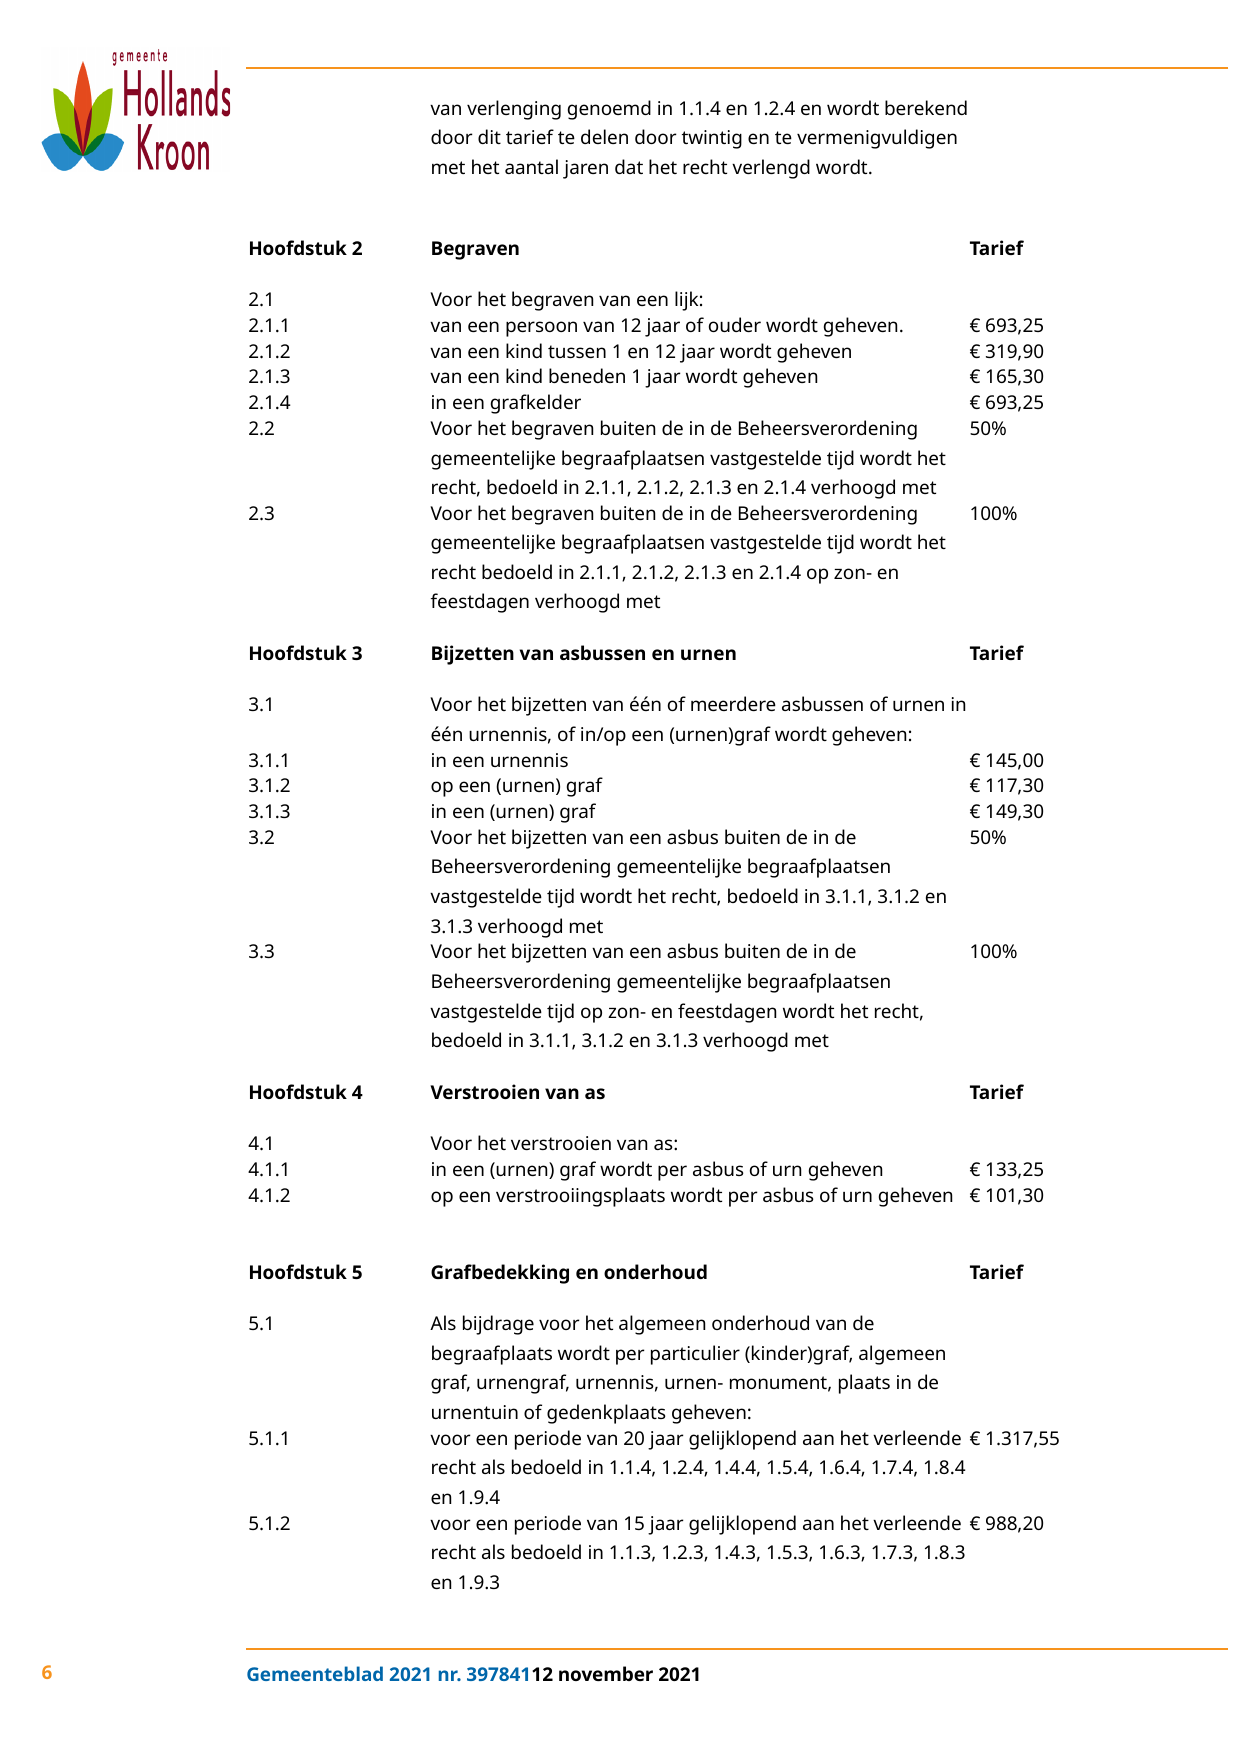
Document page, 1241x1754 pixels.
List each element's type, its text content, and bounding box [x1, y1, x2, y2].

table_cell 3.1.1 [248, 747, 430, 773]
table_cell in een urnennis [430, 747, 969, 773]
table_cell Voor het bijzetten van een asbus buiten de in de Beheersverordening gemeentelijke begraafplaatsen vastgestelde tijd op zon- en feestdagen wordt het recht, bedoeld in 3.1.1, 3.1.2 en 3.1.3 verhoogd met [430, 939, 969, 1053]
table_cell € 145,00 [969, 747, 1152, 773]
table_cell € 693,25 [969, 389, 1152, 415]
table_cell in een (urnen) graf wordt per asbus of urn geheven [430, 1156, 969, 1182]
table_cell [248, 95, 430, 209]
table_cell Hoofdstuk 3 [248, 640, 430, 666]
table_cell 3.1 [248, 692, 430, 747]
table_cell 100% [969, 939, 1152, 1053]
table_cell 50% [969, 415, 1152, 500]
table_cell [969, 1285, 1152, 1310]
table_cell [969, 1208, 1152, 1233]
table_cell € 1.317,55 [969, 1425, 1152, 1510]
table_cell 5.1.1 [248, 1425, 430, 1510]
table_cell Tarief [969, 640, 1152, 666]
table_cell 3.1.2 [248, 773, 430, 798]
table_cell [430, 1105, 969, 1130]
table_cell [248, 1208, 430, 1233]
table_cell € 149,30 [969, 799, 1152, 824]
table_cell Voor het begraven buiten de in de Beheersverordening gemeentelijke begraafplaatsen vastgestelde tijd wordt het recht, bedoeld in 2.1.1, 2.1.2, 2.1.3 en 2.1.4 verhoogd met [430, 415, 969, 500]
table_cell 3.1.3 [248, 799, 430, 824]
table_cell [969, 1130, 1152, 1156]
table_cell Hoofdstuk 2 [248, 235, 430, 261]
table_cell 4.1.1 [248, 1156, 430, 1182]
table_cell van verlenging genoemd in 1.1.4 en 1.2.4 en wordt berekend door dit tarief te delen door twintig en te vermenigvuldigen met het aantal jaren dat het recht verlengd wordt. [430, 95, 969, 209]
table_cell voor een periode van 15 jaar gelijklopend aan het verleende recht als bedoeld in 1.1.3, 1.2.3, 1.4.3, 1.5.3, 1.6.3, 1.7.3, 1.8.3 en 1.9.3 [430, 1510, 969, 1595]
table_cell [969, 615, 1152, 640]
table_cell [430, 666, 969, 692]
table_cell voor een periode van 20 jaar gelijklopend aan het verleende recht als bedoeld in 1.1.4, 1.2.4, 1.4.4, 1.5.4, 1.6.4, 1.7.4, 1.8.4 en 1.9.4 [430, 1425, 969, 1510]
table_cell 3.3 [248, 939, 430, 1053]
table_cell van een kind tussen 1 en 12 jaar wordt geheven [430, 338, 969, 364]
table_cell in een grafkelder [430, 389, 969, 415]
table_cell op een verstrooiingsplaats wordt per asbus of urn geheven [430, 1182, 969, 1207]
table_cell Hoofdstuk 5 [248, 1259, 430, 1285]
table_cell [969, 692, 1152, 747]
table_cell € 117,30 [969, 773, 1152, 798]
table_cell 4.1 [248, 1130, 430, 1156]
table_cell [969, 209, 1152, 235]
table_cell van een persoon van 12 jaar of ouder wordt geheven. [430, 312, 969, 338]
picture [41, 47, 231, 172]
table_cell in een (urnen) graf [430, 799, 969, 824]
table_cell 2.1.1 [248, 312, 430, 338]
table_cell Grafbedekking en onderhoud [430, 1259, 969, 1285]
table_cell 2.1.4 [248, 389, 430, 415]
table_cell [969, 1053, 1152, 1079]
table_cell [248, 615, 430, 640]
table_cell € 133,25 [969, 1156, 1152, 1182]
table_cell 50% [969, 824, 1152, 939]
table_cell Voor het bijzetten van één of meerdere asbussen of urnen in één urnennis, of in/op een (urnen)graf wordt geheven: [430, 692, 969, 747]
table_cell [969, 1233, 1152, 1259]
table_cell [430, 615, 969, 640]
table_cell [248, 1053, 430, 1079]
table_cell [248, 1285, 430, 1310]
table_cell [248, 209, 430, 235]
table_cell [248, 1233, 430, 1259]
table_cell [430, 261, 969, 286]
table_cell [430, 209, 969, 235]
table_cell Verstrooien van as [430, 1079, 969, 1104]
table_cell Voor het begraven buiten de in de Beheersverordening gemeentelijke begraafplaatsen vastgestelde tijd wordt het recht bedoeld in 2.1.1, 2.1.2, 2.1.3 en 2.1.4 op zon- en feestdagen verhoogd met [430, 500, 969, 614]
table_cell Tarief [969, 235, 1152, 261]
table_cell € 693,25 [969, 312, 1152, 338]
table_cell 4.1.2 [248, 1182, 430, 1207]
table_cell [969, 1105, 1152, 1130]
table_cell 5.1.2 [248, 1510, 430, 1595]
table_cell 2.1.3 [248, 364, 430, 389]
table_cell [430, 1233, 969, 1259]
table_cell Bijzetten van asbussen en urnen [430, 640, 969, 666]
table_cell 2.1 [248, 286, 430, 312]
table_cell Tarief [969, 1259, 1152, 1285]
table_cell 5.1 [248, 1310, 430, 1425]
table_cell € 988,20 [969, 1510, 1152, 1595]
table_cell € 319,90 [969, 338, 1152, 364]
table_cell 2.1.2 [248, 338, 430, 364]
table_cell [969, 95, 1152, 209]
table_cell Als bijdrage voor het algemeen onderhoud van de begraafplaats wordt per particulier (kinder)graf, algemeen graf, urnengraf, urnennis, urnen- monument, plaats in de urnentuin of gedenkplaats geheven: [430, 1310, 969, 1425]
table_cell [969, 286, 1152, 312]
table_cell 3.2 [248, 824, 430, 939]
table_cell 100% [969, 500, 1152, 614]
table_cell van een kind beneden 1 jaar wordt geheven [430, 364, 969, 389]
table_cell Begraven [430, 235, 969, 261]
table_cell [248, 261, 430, 286]
table_cell Tarief [969, 1079, 1152, 1104]
table_cell [969, 1310, 1152, 1425]
table_cell [430, 1208, 969, 1233]
table_cell op een (urnen) graf [430, 773, 969, 798]
table_cell Voor het begraven van een lijk: [430, 286, 969, 312]
table_cell [248, 1105, 430, 1130]
table_cell [969, 666, 1152, 692]
table_cell [969, 261, 1152, 286]
table_cell € 101,30 [969, 1182, 1152, 1207]
table_cell Voor het bijzetten van een asbus buiten de in de Beheersverordening gemeentelijke begraafplaatsen vastgestelde tijd wordt het recht, bedoeld in 3.1.1, 3.1.2 en 3.1.3 verhoogd met [430, 824, 969, 939]
table_cell [248, 666, 430, 692]
table_cell 2.3 [248, 500, 430, 614]
table_cell € 165,30 [969, 364, 1152, 389]
table_cell Voor het verstrooien van as: [430, 1130, 969, 1156]
table_cell [430, 1053, 969, 1079]
table_cell Hoofdstuk 4 [248, 1079, 430, 1104]
table_cell 2.2 [248, 415, 430, 500]
table_cell [430, 1285, 969, 1310]
